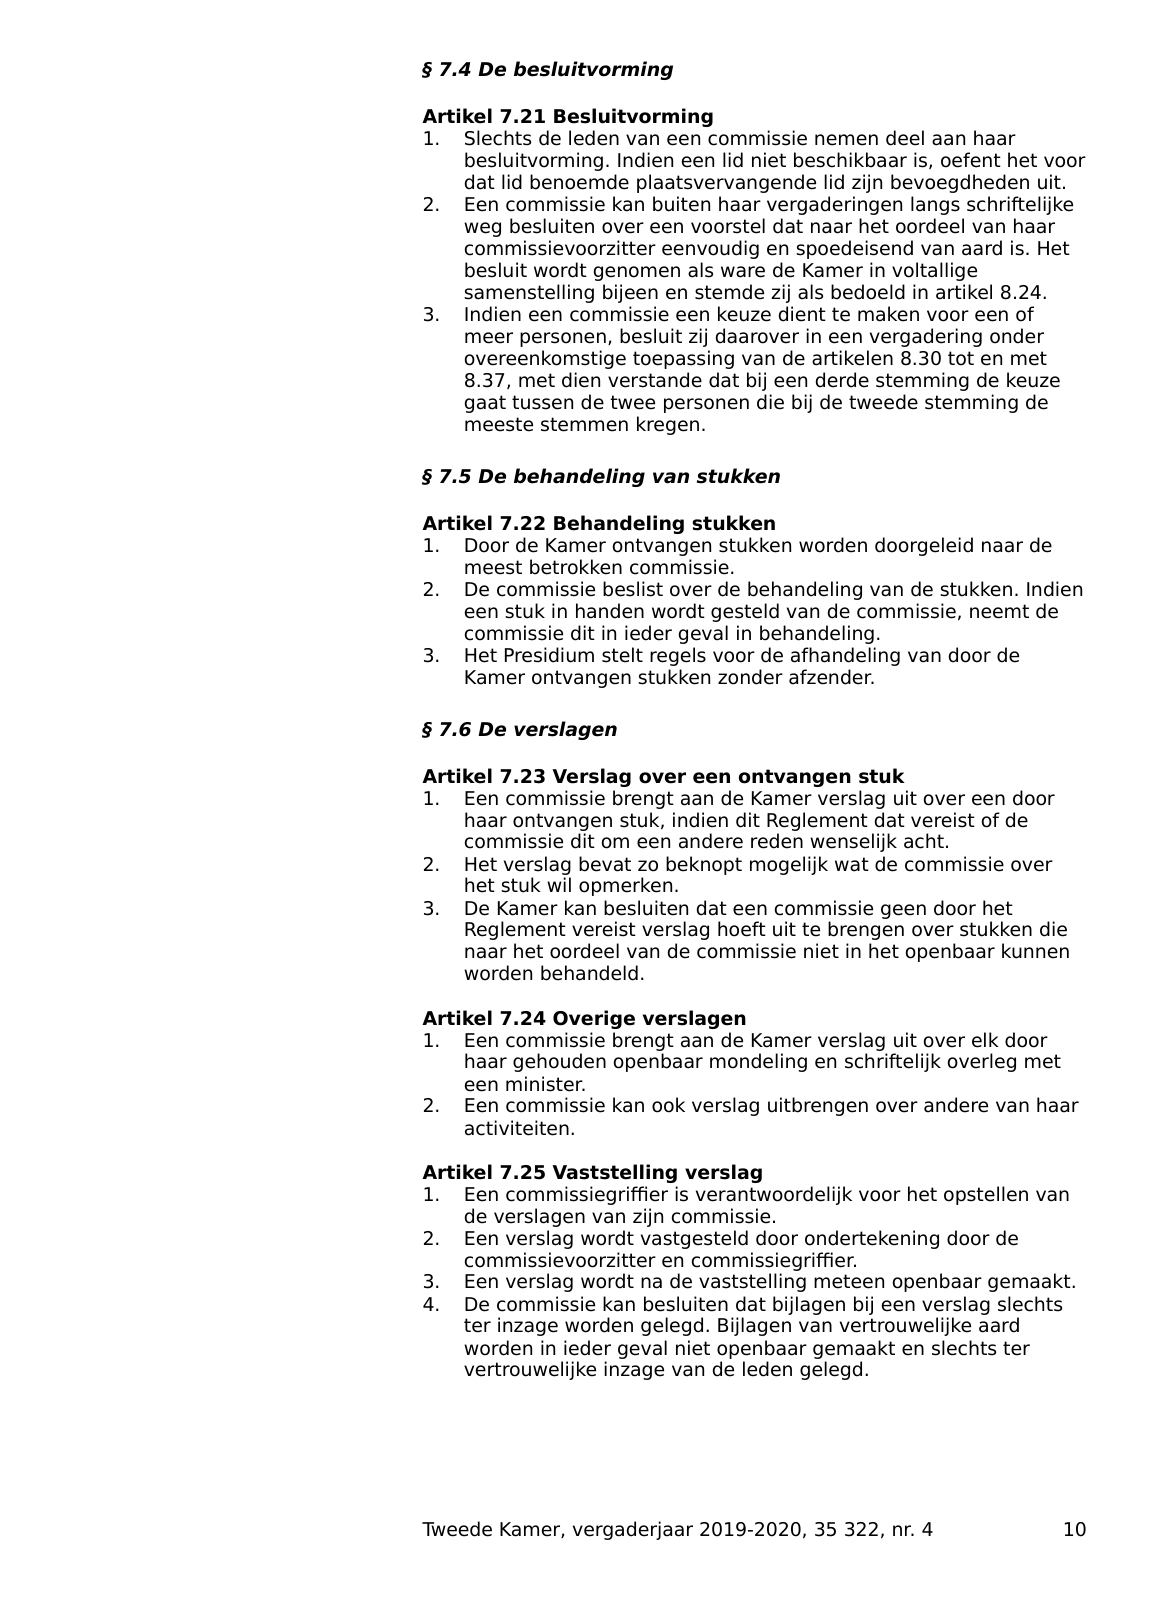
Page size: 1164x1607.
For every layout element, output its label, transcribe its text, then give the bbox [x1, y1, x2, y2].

text 3. Een verslag wordt na de vaststelling meteen openbaar gemaakt. [422, 1271, 1087, 1293]
subtitle Artikel 7.22 Behandeling stukken [422, 513, 1087, 535]
text 3. Het Presidium stelt regels voor de afhandeling van door de Kamer ontvangen stukken zonder afzender. [422, 644, 1087, 688]
subtitle § 7.5 De behandeling van stukken [422, 466, 1087, 488]
text 1. Door de Kamer ontvangen stukken worden doorgeleid naar de meest betrokken commissie. [422, 535, 1087, 579]
text 3. De Kamer kan besluiten dat een commissie geen door het Reglement vereist verslag hoeft uit te brengen over stukken die naar het oordeel van de commissie niet in het openbaar kunnen worden behandeld. [422, 897, 1087, 985]
text 1. Een commissie brengt aan de Kamer verslag uit over een door haar ontvangen stuk, indien dit Reglement dat vereist of de commissie dit om een andere reden wenselijk acht. [422, 787, 1087, 853]
text 2. Een commissie kan buiten haar vergaderingen langs schriftelijke weg besluiten over een voorstel dat naar het oordeel van haar commissievoorzitter eenvoudig en spoedeisend van aard is. Het besluit wordt genomen als ware de Kamer in voltallige samenstelling bijeen en stemde zij als bedoeld in artikel 8.24. [422, 194, 1087, 304]
subtitle § 7.6 De verslagen [422, 718, 1087, 741]
text 2. Het verslag bevat zo beknopt mogelijk wat de commissie over het stuk wil opmerken. [422, 853, 1087, 897]
text 2. Een verslag wordt vastgesteld door ondertekening door de commissievoorzitter en commissiegriffier. [422, 1227, 1087, 1271]
text 4. De commissie kan besluiten dat bijlagen bij een verslag slechts ter inzage worden gelegd. Bijlagen van vertrouwelijke aard worden in ieder geval niet openbaar gemaakt en slechts ter vertrouwelijke inzage van de leden gelegd. [422, 1293, 1087, 1381]
subtitle Artikel 7.25 Vaststelling verslag [422, 1162, 1087, 1183]
text 2. De commissie beslist over de behandeling van de stukken. Indien een stuk in handen wordt gesteld van de commissie, neemt de commissie dit in ieder geval in behandeling. [422, 579, 1087, 644]
subtitle § 7.4 De besluitvorming [422, 59, 1087, 81]
subtitle Artikel 7.23 Verslag over een ontvangen stuk [422, 766, 1087, 787]
text 1. Slechts de leden van een commissie nemen deel aan haar besluitvorming. Indien een lid niet beschikbaar is, oefent het voor dat lid benoemde plaatsvervangende lid zijn bevoegdheden uit. [422, 128, 1087, 194]
subtitle Artikel 7.24 Overige verslagen [422, 1007, 1087, 1029]
subtitle Artikel 7.21 Besluitvorming [422, 106, 1087, 128]
text 3. Indien een commissie een keuze dient te maken voor een of meer personen, besluit zij daarover in een vergadering onder overeenkomstige toepassing van de artikelen 8.30 tot en met 8.37, met dien verstande dat bij een derde stemming de keuze gaat tussen de twee personen die bij de tweede stemming de meeste stemmen kregen. [422, 304, 1087, 436]
text 1. Een commissiegriffier is verantwoordelijk voor het opstellen van de verslagen van zijn commissie. [422, 1183, 1087, 1227]
text 2. Een commissie kan ook verslag uitbrengen over andere van haar activiteiten. [422, 1095, 1087, 1139]
text 1. Een commissie brengt aan de Kamer verslag uit over elk door haar gehouden openbaar mondeling en schriftelijk overleg met een minister. [422, 1029, 1087, 1095]
